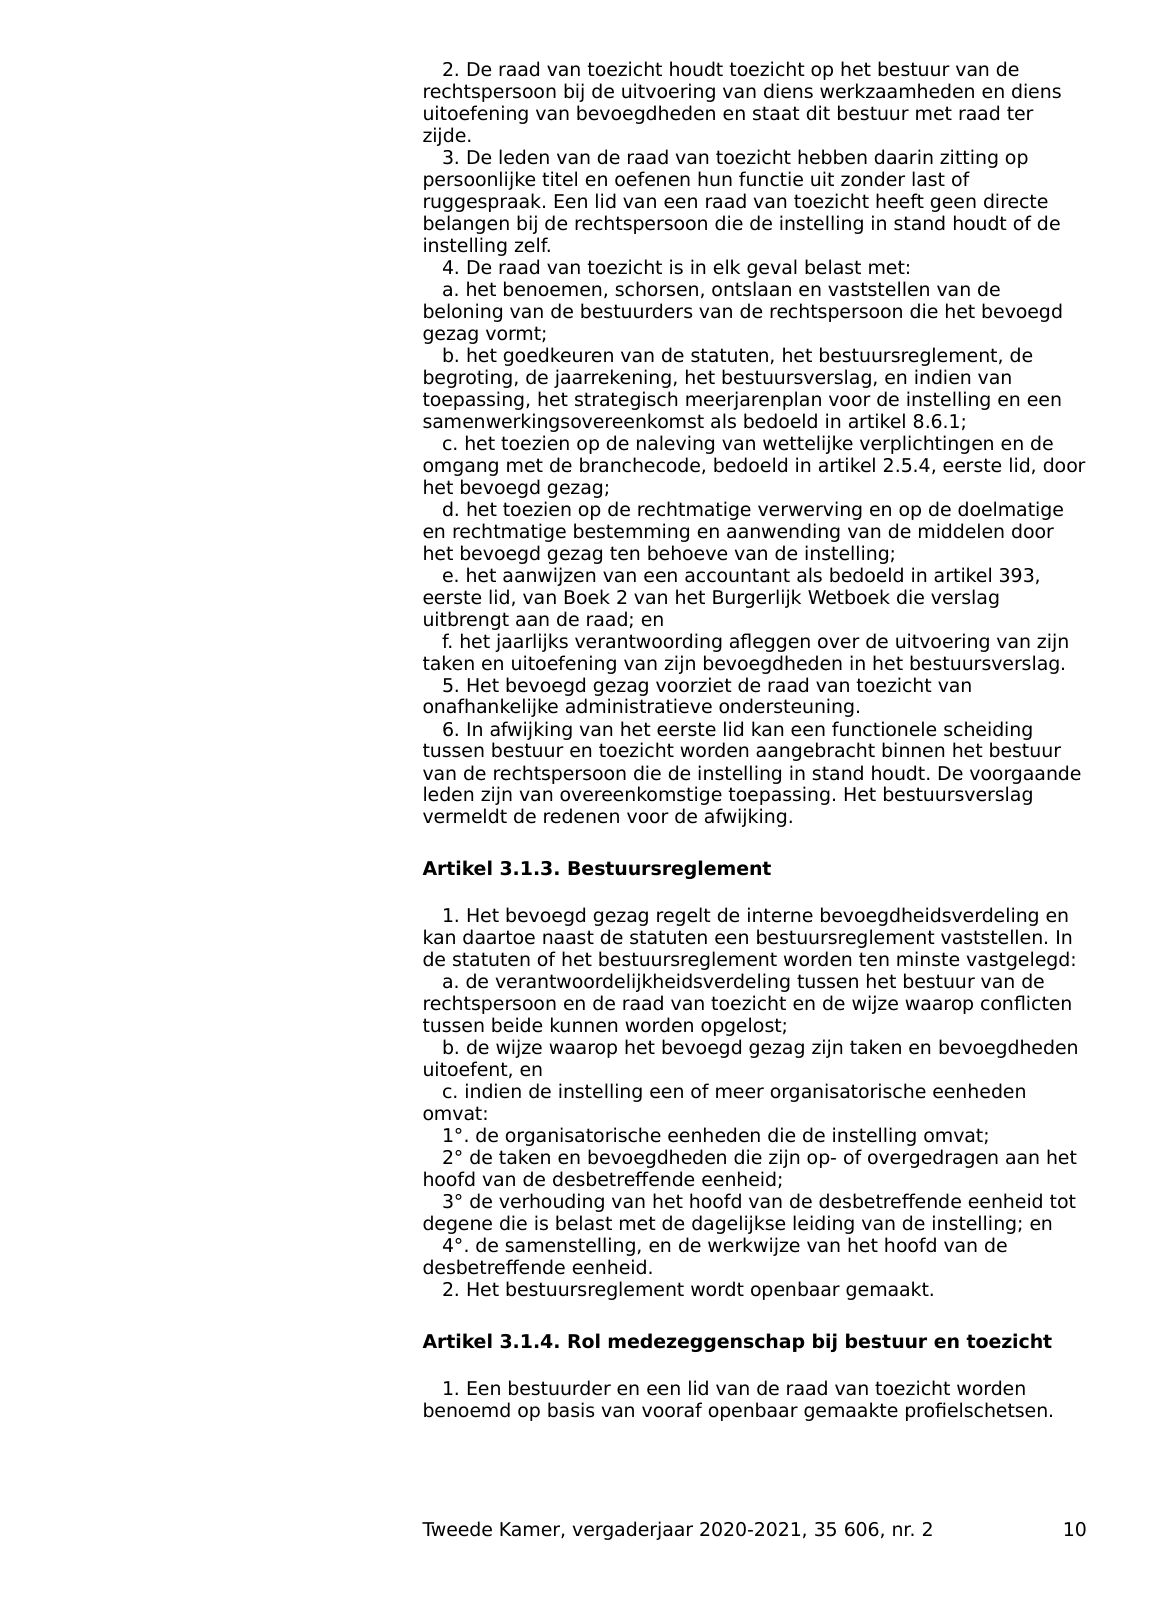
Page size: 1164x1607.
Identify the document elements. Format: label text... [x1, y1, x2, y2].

text d. het toezien op de rechtmatige verwerving en op de doelmatige en rechtmatige bestemming en aanwending van de middelen door het bevoegd gezag ten behoeve van de instelling; [422, 499, 1087, 564]
text c. het toezien op de naleving van wettelijke verplichtingen en de omgang met de branchecode, bedoeld in artikel 2.5.4, eerste lid, door het bevoegd gezag; [422, 433, 1087, 499]
text 6. In afwijking van het eerste lid kan een functionele scheiding tussen bestuur en toezicht worden aangebracht binnen het bestuur van de rechtspersoon die de instelling in stand houdt. De voorgaande leden zijn van overeenkomstige toepassing. Het bestuursverslag vermeldt de redenen voor de afwijking. [422, 718, 1087, 828]
text 1°. de organisatorische eenheden die de instelling omvat; [422, 1125, 1087, 1147]
text 2. Het bestuursreglement wordt openbaar gemaakt. [422, 1279, 1087, 1301]
text e. het aanwijzen van een accountant als bedoeld in artikel 393, eerste lid, van Boek 2 van het Burgerlijk Wetboek die verslag uitbrengt aan de raad; en [422, 564, 1087, 631]
text 4°. de samenstelling, en de werkwijze van het hoofd van de desbetreffende eenheid. [422, 1235, 1087, 1279]
text 1. Het bevoegd gezag regelt de interne bevoegdheidsverdeling en kan daartoe naast de statuten een bestuursreglement vaststellen. In de statuten of het bestuursreglement worden ten minste vastgelegd: [422, 905, 1087, 971]
text 2° de taken en bevoegdheden die zijn op- of overgedragen aan het hoofd van de desbetreffende eenheid; [422, 1147, 1087, 1191]
text f. het jaarlijks verantwoording afleggen over de uitvoering van zijn taken en uitoefening van zijn bevoegdheden in het bestuursverslag. [422, 631, 1087, 674]
text a. het benoemen, schorsen, ontslaan en vaststellen van de beloning van de bestuurders van de rechtspersoon die het bevoegd gezag vormt; [422, 279, 1087, 345]
text a. de verantwoordelijkheidsverdeling tussen het bestuur van de rechtspersoon en de raad van toezicht en de wijze waarop conflicten tussen beide kunnen worden opgelost; [422, 971, 1087, 1037]
text 2. De raad van toezicht houdt toezicht op het bestuur van de rechtspersoon bij de uitvoering van diens werkzaamheden en diens uitoefening van bevoegdheden en staat dit bestuur met raad ter zijde. [422, 59, 1087, 147]
text c. indien de instelling een of meer organisatorische eenheden omvat: [422, 1081, 1087, 1125]
text 3° de verhouding van het hoofd van de desbetreffende eenheid tot degene die is belast met de dagelijkse leiding van de instelling; en [422, 1191, 1087, 1235]
subtitle Artikel 3.1.4. Rol medezeggenschap bij bestuur en toezicht [422, 1331, 1087, 1353]
text b. de wijze waarop het bevoegd gezag zijn taken en bevoegdheden uitoefent, en [422, 1037, 1087, 1081]
text 3. De leden van de raad van toezicht hebben daarin zitting op persoonlijke titel en oefenen hun functie uit zonder last of ruggespraak. Een lid van een raad van toezicht heeft geen directe belangen bij de rechtspersoon die de instelling in stand houdt of de instelling zelf. [422, 147, 1087, 257]
text 5. Het bevoegd gezag voorziet de raad van toezicht van onafhankelijke administratieve ondersteuning. [422, 674, 1087, 718]
subtitle Artikel 3.1.3. Bestuursreglement [422, 858, 1087, 880]
text 1. Een bestuurder en een lid van de raad van toezicht worden benoemd op basis van vooraf openbaar gemaakte profielschetsen. [422, 1378, 1087, 1422]
text 4. De raad van toezicht is in elk geval belast met: [422, 257, 1087, 279]
text b. het goedkeuren van de statuten, het bestuursreglement, de begroting, de jaarrekening, het bestuursverslag, en indien van toepassing, het strategisch meerjarenplan voor de instelling en een samenwerkingsovereenkomst als bedoeld in artikel 8.6.1; [422, 345, 1087, 433]
